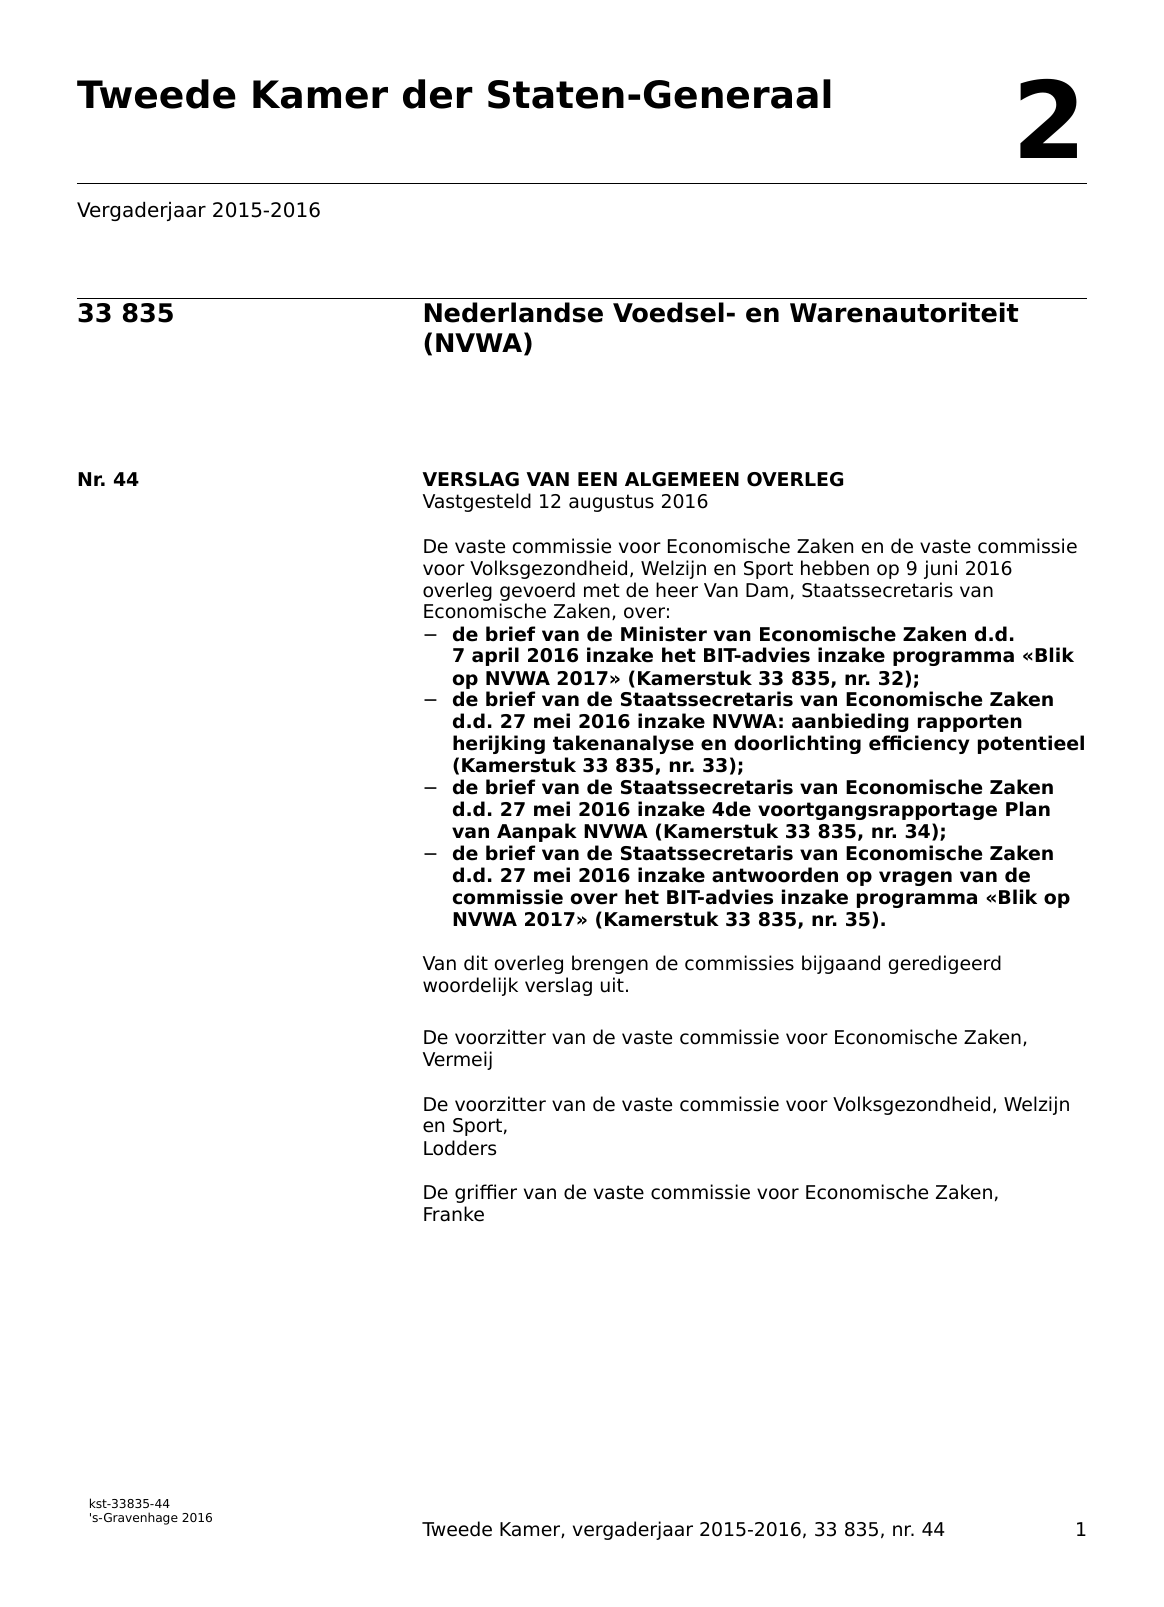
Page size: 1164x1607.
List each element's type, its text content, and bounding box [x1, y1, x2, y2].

text De vaste commissie voor Economische Zaken en de vaste commissie voor Volksgezondheid, Welzijn en Sport hebben op 9 juni 2016 overleg gevoerd met de heer Van Dam, Staatssecretaris van Economische Zaken, over: [422, 536, 1087, 623]
subtitle 33 835 Nederlandse Voedsel- en Warenautoriteit (NVWA) [77, 299, 1087, 358]
table_header 2 [886, 59, 1087, 183]
text 's-Gravenhage 2016 [88, 1511, 323, 1525]
text De griffier van de vaste commissie voor Economische Zaken, Franke [422, 1182, 1087, 1226]
text kst-33835-44 [88, 1497, 323, 1511]
text Van dit overleg brengen de commissies bijgaand geredigeerd woordelijk verslag uit. [422, 953, 1087, 997]
table_cell Vergaderjaar 2015-2016 [77, 184, 1087, 298]
text − de brief van de Staatssecretaris van Economische Zaken d.d. 27 mei 2016 inzake NVWA: aanbieding rapporten herijking takenanalyse en doorlichting efficiency potentieel (Kamerstuk 33 835, nr. 33); [422, 689, 1087, 777]
subtitle Nr. 44 VERSLAG VAN EEN ALGEMEEN OVERLEG [77, 469, 1087, 491]
text De voorzitter van de vaste commissie voor Economische Zaken, Vermeij [422, 1027, 1087, 1071]
text − de brief van de Minister van Economische Zaken d.d. 7 april 2016 inzake het BIT-advies inzake programma «Blik op NVWA 2017» (Kamerstuk 33 835, nr. 32); [422, 623, 1087, 689]
text De voorzitter van de vaste commissie voor Volksgezondheid, Welzijn en Sport, Lodders [422, 1093, 1087, 1159]
text Vastgesteld 12 augustus 2016 [422, 491, 1087, 513]
text − de brief van de Staatssecretaris van Economische Zaken d.d. 27 mei 2016 inzake 4de voortgangsrapportage Plan van Aanpak NVWA (Kamerstuk 33 835, nr. 34); [422, 777, 1087, 843]
table_header Tweede Kamer der Staten-Generaal [77, 59, 886, 183]
text − de brief van de Staatssecretaris van Economische Zaken d.d. 27 mei 2016 inzake antwoorden op vragen van de commissie over het BIT-advies inzake programma «Blik op NVWA 2017» (Kamerstuk 33 835, nr. 35). [422, 843, 1087, 931]
